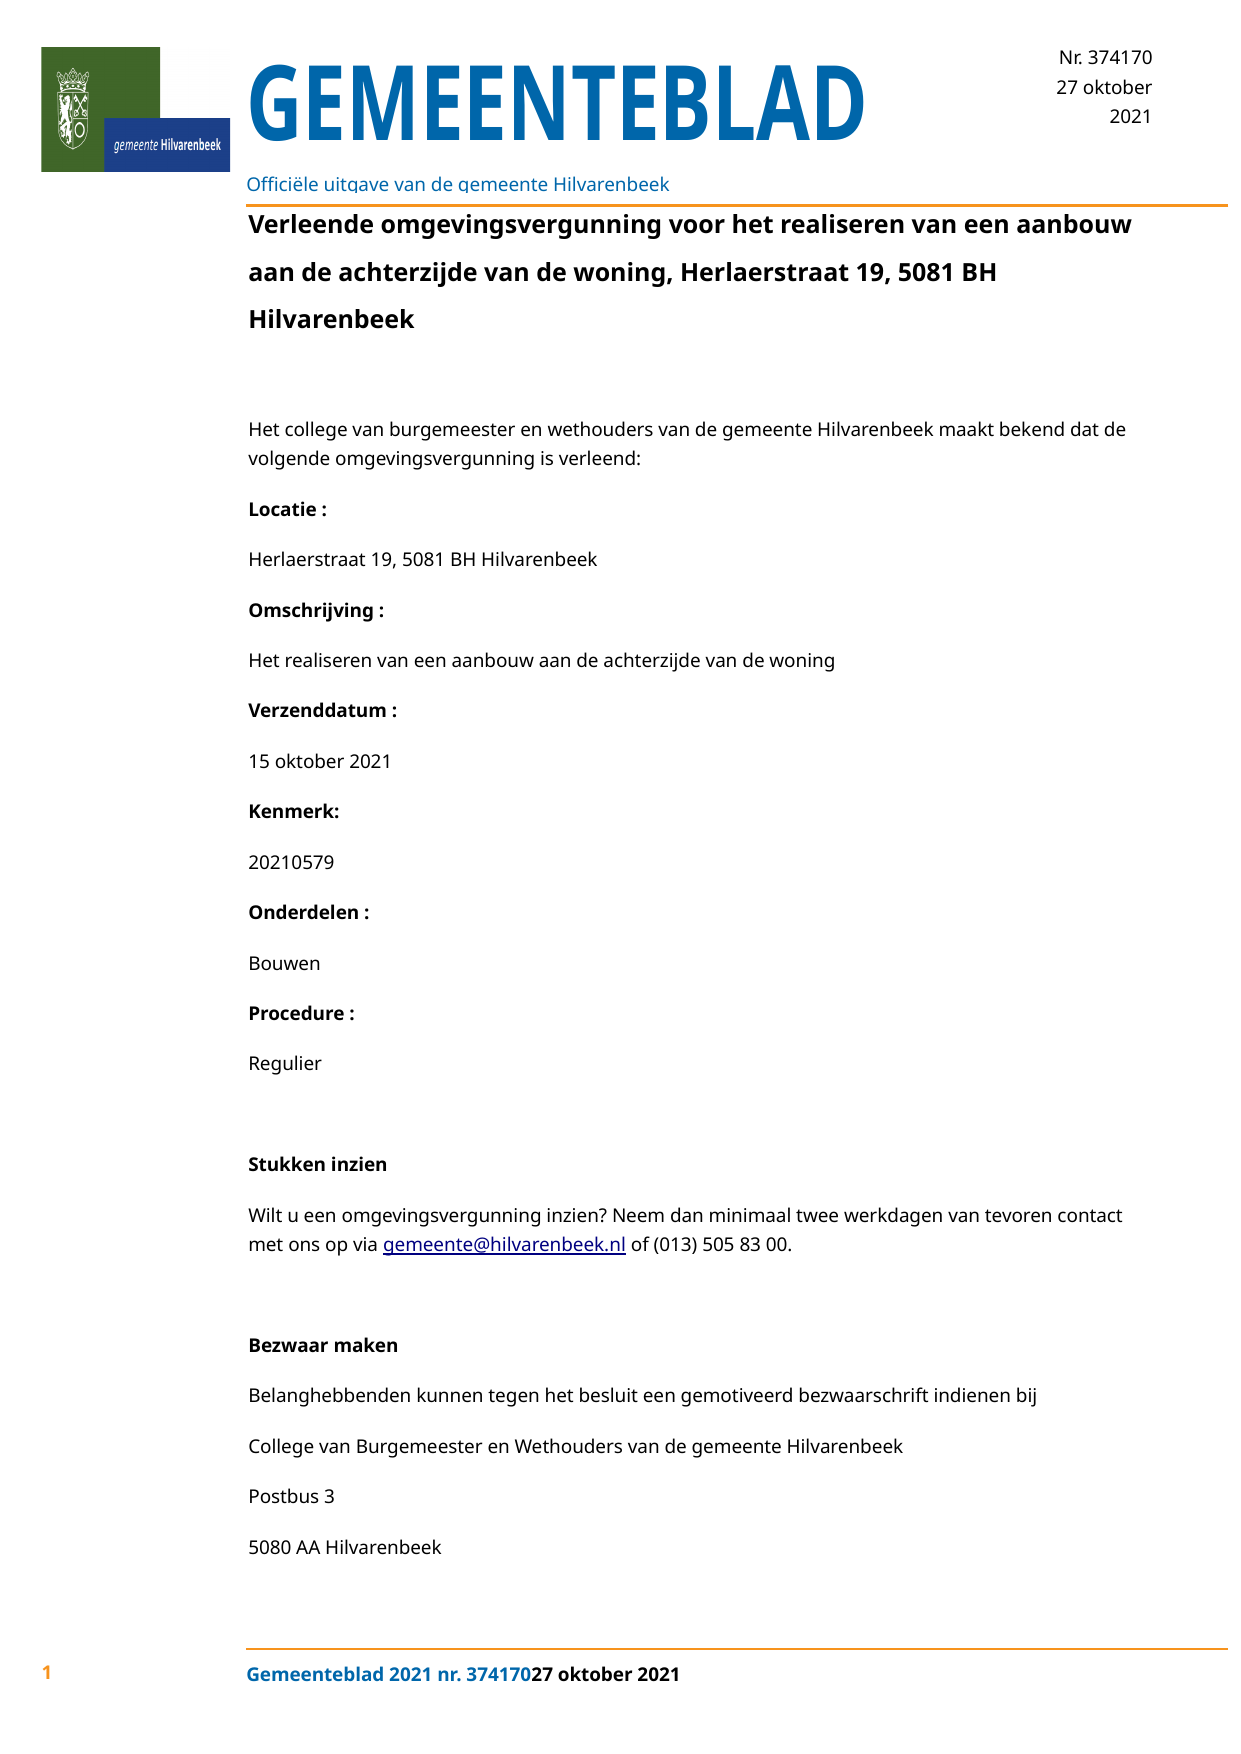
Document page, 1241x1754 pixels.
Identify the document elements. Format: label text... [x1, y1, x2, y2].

text 15 oktober 2021 [248, 748, 1152, 774]
text Regulier [248, 1051, 1152, 1076]
text Bouwen [248, 950, 1152, 975]
text Herlaerstraat 19, 5081 BH Hilvarenbeek [248, 546, 1152, 572]
text Het realiseren van een aanbouw aan de achterzijde van de woning [248, 647, 1152, 673]
text Postbus 3 [248, 1483, 1152, 1509]
text Verleende omgevingsvergunning voor het realiseren van een aanbouw aan de achterzijde van de woning, Herlaerstraat 19, 5081 BH Hilvarenbeek [248, 207, 1152, 336]
text Locatie : [248, 496, 1152, 522]
text Stukken inzien [248, 1151, 1152, 1177]
text Het college van burgemeester en wethouders van de gemeente Hilvarenbeek maakt bekend dat de volgende omgevingsvergunning is verleend: [248, 416, 1152, 471]
text Procedure : [248, 1000, 1152, 1026]
text Wilt u een omgevingsvergunning inzien? Neem dan minimaal twee werkdagen van tevoren contact met ons op via gemeente@hilvarenbeek.nl of (013) 505 83 00. [248, 1202, 1152, 1257]
text Belanghebbenden kunnen tegen het besluit een gemotiveerd bezwaarschrift indienen bij [248, 1383, 1152, 1408]
text Bezwaar maken [248, 1332, 1152, 1358]
text Onderdelen : [248, 899, 1152, 925]
text 5080 AA Hilvarenbeek [248, 1534, 1152, 1559]
text 20210579 [248, 849, 1152, 874]
text Omschrijving : [248, 597, 1152, 622]
text Verzenddatum : [248, 698, 1152, 723]
picture [41, 47, 231, 172]
text Kenmerk: [248, 798, 1152, 824]
text College van Burgemeester en Wethouders van de gemeente Hilvarenbeek [248, 1433, 1152, 1459]
